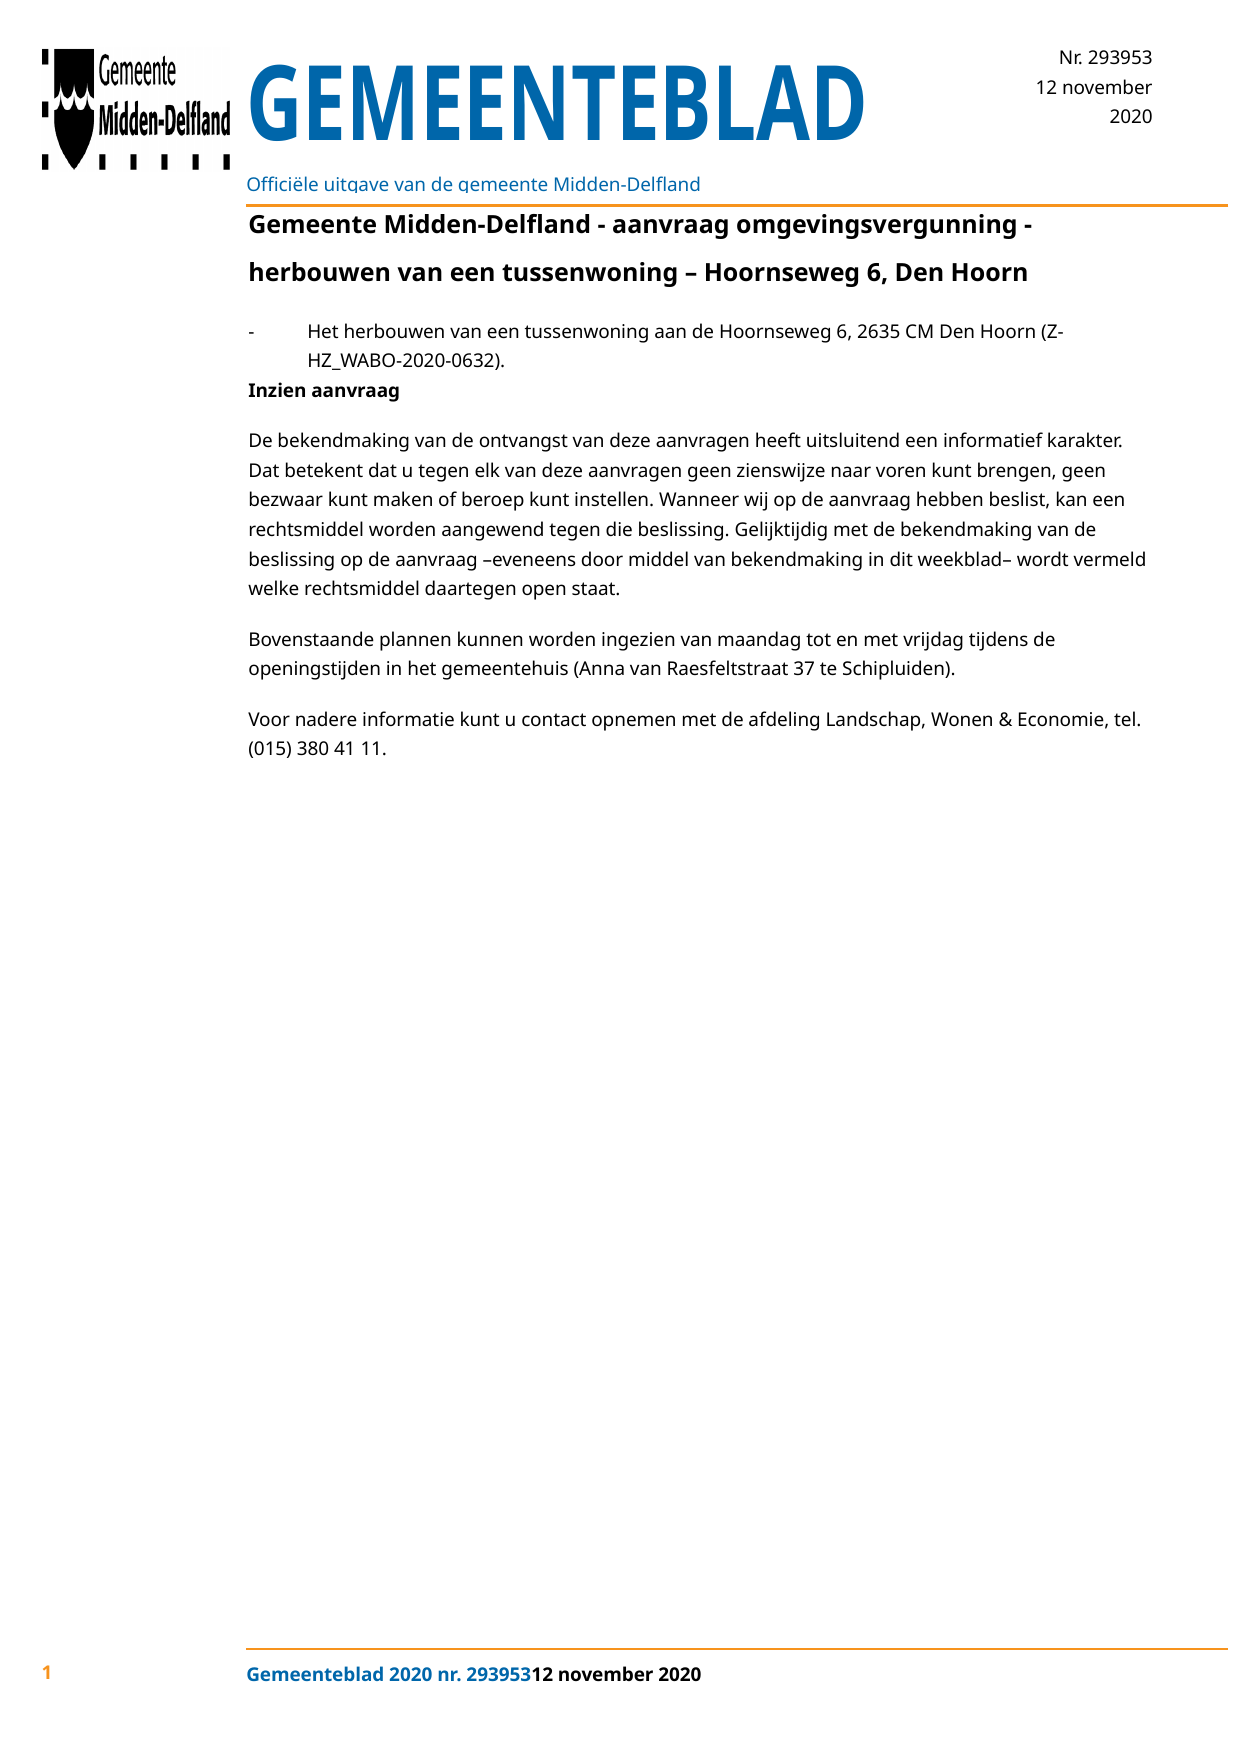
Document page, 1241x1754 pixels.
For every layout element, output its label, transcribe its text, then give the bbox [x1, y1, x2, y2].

text Gemeente Midden-Delfland - aanvraag omgevingsvergunning - herbouwen van een tussenwoning – Hoornseweg 6, Den Hoorn [248, 207, 1152, 288]
picture [41, 47, 231, 172]
text Bovenstaande plannen kunnen worden ingezien van maandag tot en met vrijdag tijdens de openingstijden in het gemeentehuis (Anna van Raesfeltstraat 37 te Schipluiden). [248, 626, 1152, 681]
text De bekendmaking van de ontvangst van deze aanvragen heeft uitsluitend een informatief karakter. Dat betekent dat u tegen elk van deze aanvragen geen zienswijze naar voren kunt brengen, geen bezwaar kunt maken of beroep kunt instellen. Wanneer wij op de aanvraag hebben beslist, kan een rechtsmiddel worden aangewend tegen die beslissing. Gelijktijdig met de bekendmaking van de beslissing op de aanvraag –eveneens door middel van bekendmaking in dit weekblad– wordt vermeld welke rechtsmiddel daartegen open staat. [248, 427, 1152, 601]
list Het herbouwen van een tussenwoning aan de Hoornseweg 6, 2635 CM Den Hoorn (Z-HZ_WABO-2020-0632). [248, 318, 1152, 373]
text Inzien aanvraag [248, 377, 1152, 403]
text Voor nadere informatie kunt u contact opnemen met de afdeling Landschap, Wonen & Economie, tel. (015) 380 41 11. [248, 706, 1152, 761]
